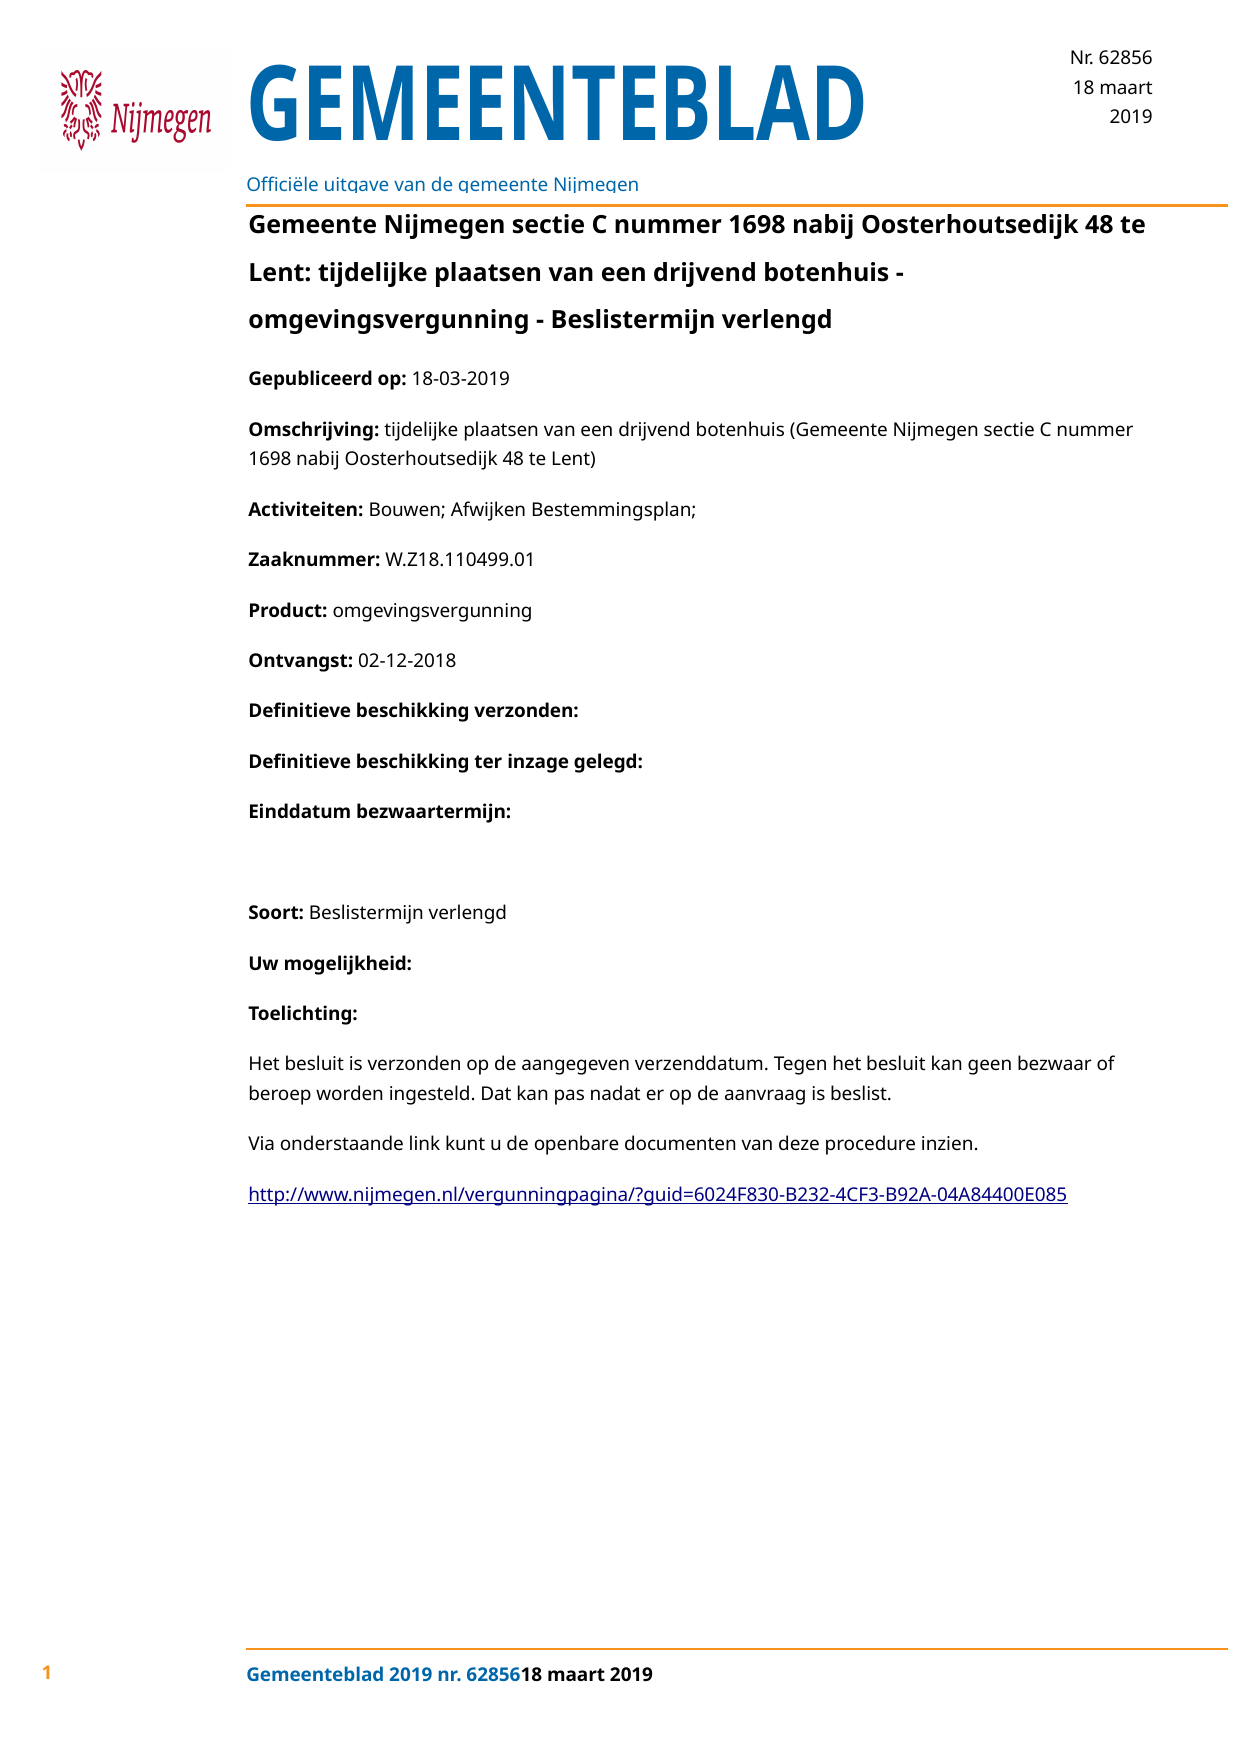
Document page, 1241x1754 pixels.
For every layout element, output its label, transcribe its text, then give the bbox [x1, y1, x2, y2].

text http://www.nijmegen.nl/vergunningpagina/?guid=6024F830-B232-4CF3-B92A-04A84400E085 [248, 1181, 1152, 1207]
text Ontvangst: 02-12-2018 [248, 647, 1152, 673]
text Soort: Beslistermijn verlengd [248, 899, 1152, 925]
picture [41, 47, 231, 172]
text Zaaknummer: W.Z18.110499.01 [248, 546, 1152, 572]
text Activiteiten: Bouwen; Afwijken Bestemmingsplan; [248, 496, 1152, 522]
text Omschrijving: tijdelijke plaatsen van een drijvend botenhuis (Gemeente Nijmegen sectie C nummer 1698 nabij Oosterhoutsedijk 48 te Lent) [248, 416, 1152, 471]
text Via onderstaande link kunt u de openbare documenten van deze procedure inzien. [248, 1131, 1152, 1156]
text Product: omgevingsvergunning [248, 597, 1152, 622]
text Einddatum bezwaartermijn: [248, 798, 1152, 824]
text Uw mogelijkheid: [248, 950, 1152, 975]
text Het besluit is verzonden op de aangegeven verzenddatum. Tegen het besluit kan geen bezwaar of beroep worden ingesteld. Dat kan pas nadat er op de aanvraag is beslist. [248, 1051, 1152, 1106]
text Toelichting: [248, 1000, 1152, 1026]
text Gepubliceerd op: 18-03-2019 [248, 366, 1152, 391]
text Gemeente Nijmegen sectie C nummer 1698 nabij Oosterhoutsedijk 48 te Lent: tijdelijke plaatsen van een drijvend botenhuis - omgevingsvergunning - Beslistermijn verlengd [248, 207, 1152, 336]
text Definitieve beschikking verzonden: [248, 698, 1152, 723]
text Definitieve beschikking ter inzage gelegd: [248, 748, 1152, 774]
